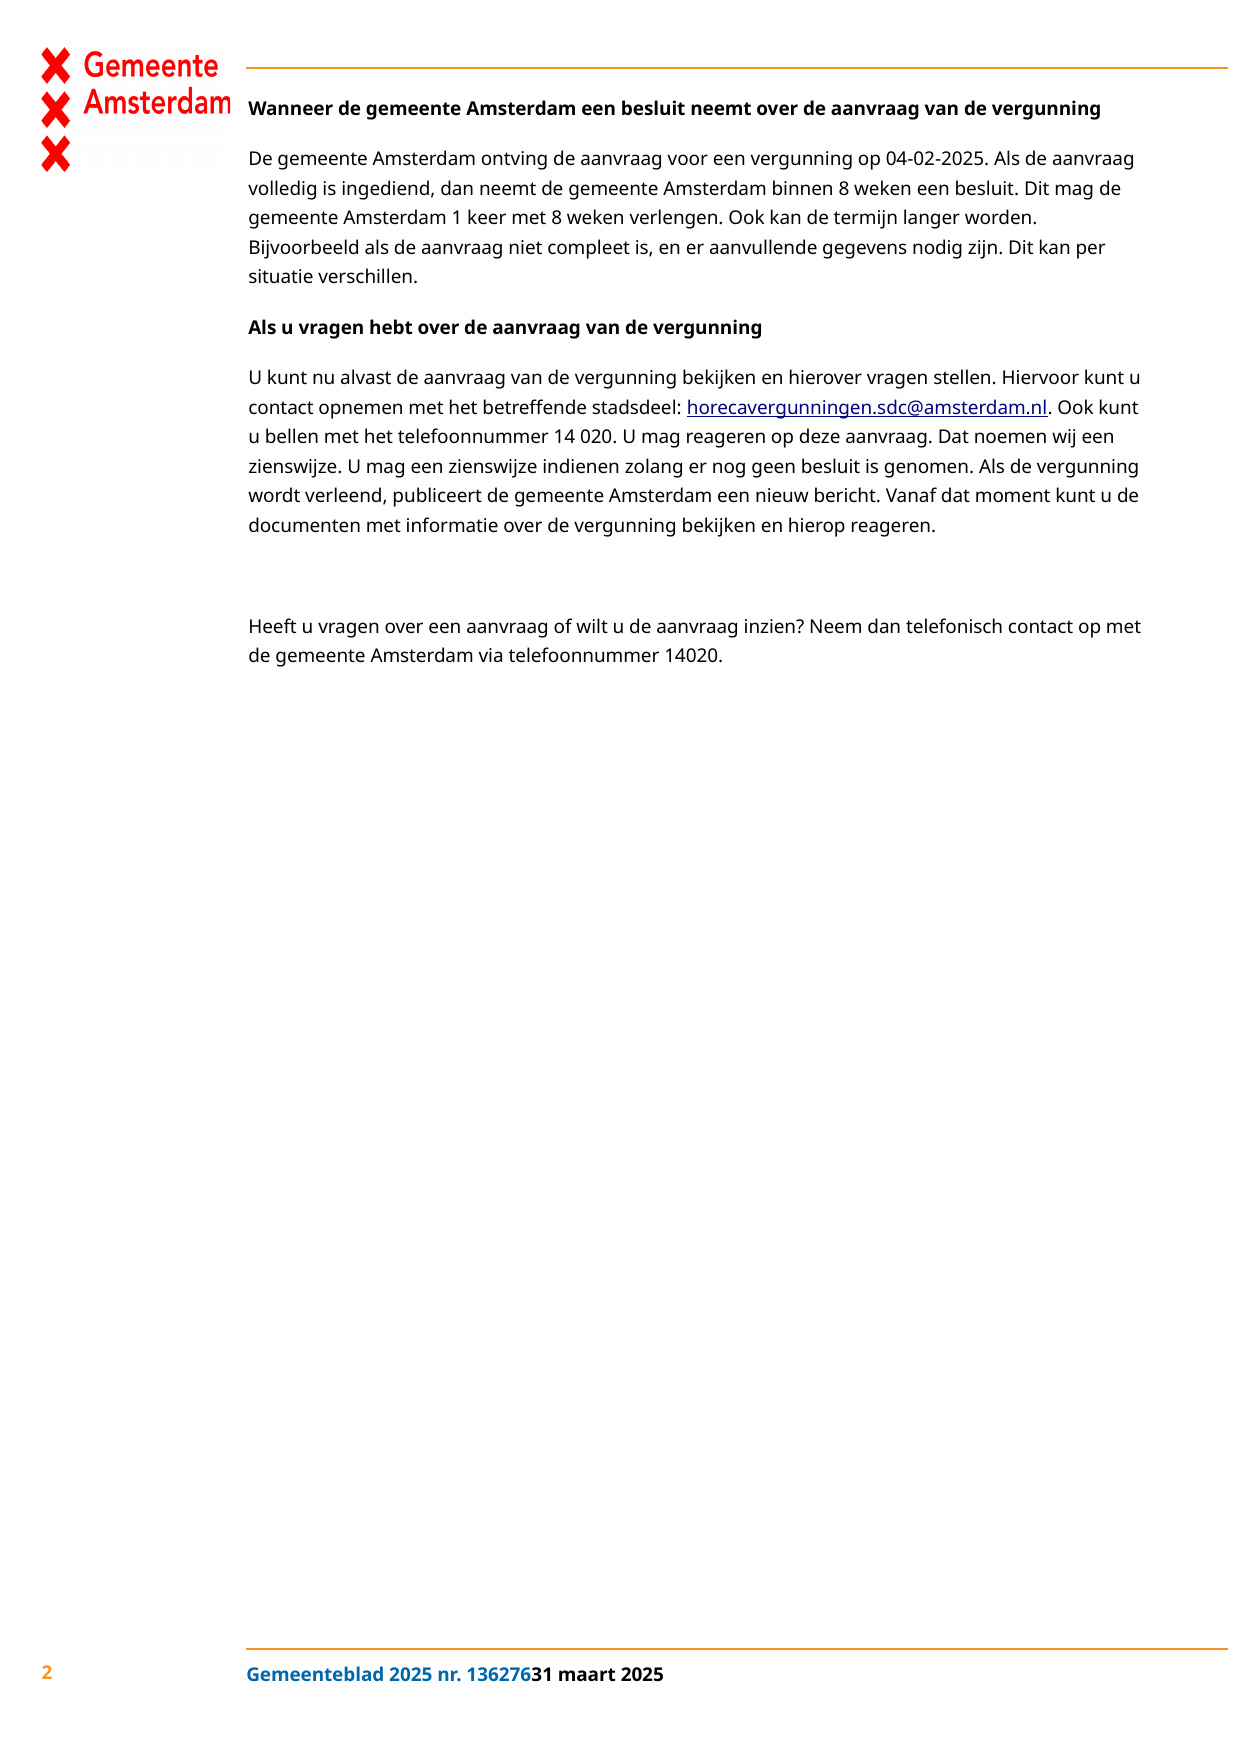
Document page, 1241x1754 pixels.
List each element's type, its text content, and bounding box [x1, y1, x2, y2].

picture [41, 47, 231, 172]
text Als u vragen hebt over de aanvraag van de vergunning [248, 314, 1152, 340]
text Wanneer de gemeente Amsterdam een besluit neemt over de aanvraag van de vergunning [248, 95, 1152, 121]
text U kunt nu alvast de aanvraag van de vergunning bekijken en hierover vragen stellen. Hiervoor kunt u contact opnemen met het betreffende stadsdeel: horecavergunningen.sdc@amsterdam.nl. Ook kunt u bellen met het telefoonnummer 14 020. U mag reageren op deze aanvraag. Dat noemen wij een zienswijze. U mag een zienswijze indienen zolang er nog geen besluit is genomen. Als de vergunning wordt verleend, publiceert de gemeente Amsterdam een nieuw bericht. Vanaf dat moment kunt u de documenten met informatie over de vergunning bekijken en hierop reageren. [248, 364, 1152, 538]
text De gemeente Amsterdam ontving de aanvraag voor een vergunning op 04-02-2025. Als de aanvraag volledig is ingediend, dan neemt de gemeente Amsterdam binnen 8 weken een besluit. Dit mag de gemeente Amsterdam 1 keer met 8 weken verlengen. Ook kan de termijn langer worden. Bijvoorbeeld als de aanvraag niet compleet is, en er aanvullende gegevens nodig zijn. Dit kan per situatie verschillen. [248, 145, 1152, 289]
text Heeft u vragen over een aanvraag of wilt u de aanvraag inzien? Neem dan telefonisch contact op met de gemeente Amsterdam via telefoonnummer 14020. [248, 613, 1152, 668]
